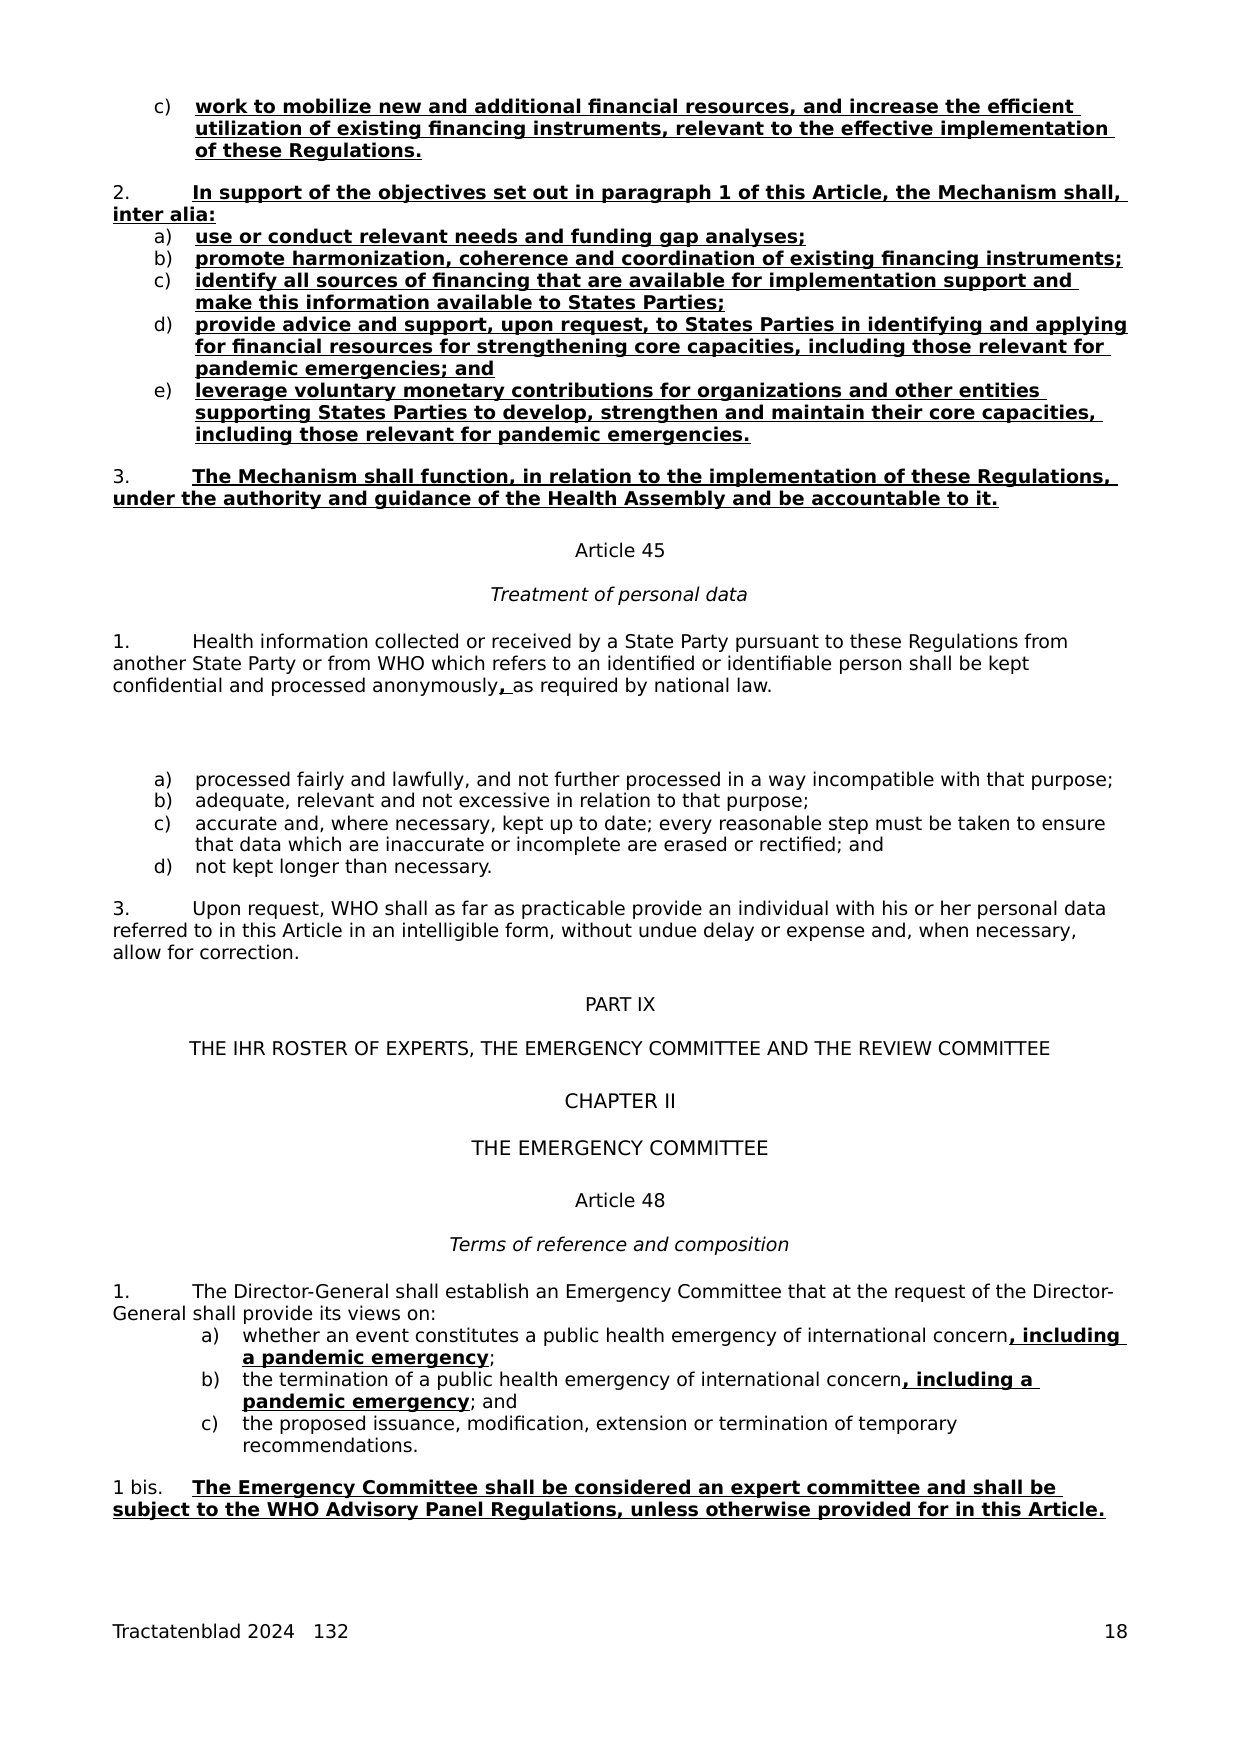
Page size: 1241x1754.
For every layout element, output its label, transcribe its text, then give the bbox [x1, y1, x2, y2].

text c) accurate and, where necessary, kept up to date; every reasonable step must be taken to ensure that data which are inaccurate or incomplete are erased or rectified; and [153, 812, 1128, 856]
text a) processed fairly and lawfully, and not further processed in a way incompatible with that purpose; [112, 768, 1128, 790]
text d) not kept longer than necessary. [153, 856, 1128, 878]
text c) the proposed issuance, modification, extension or termination of temporary recommendations. [201, 1413, 1128, 1457]
text 1 bis. The Emergency Committee shall be considered an expert committee and shall be subject to the WHO Advisory Panel Regulations, unless otherwise provided for in this Article. [112, 1477, 1128, 1521]
text b) promote harmonization, coherence and coordination of existing financing instruments; [153, 248, 1128, 270]
text 3. Upon request, WHO shall as far as practicable provide an individual with his or her personal data referred to in this Article in an intelligible form, without undue delay or expense and, when necessary, allow for correction. [112, 898, 1128, 964]
subtitle Article 45 Treatment of personal data [112, 539, 1128, 606]
subtitle CHAPTER II THE EMERGENCY COMMITTEE [112, 1090, 1128, 1160]
text a) whether an event constitutes a public health emergency of international concern, including a pandemic emergency; [201, 1325, 1128, 1369]
text b) the termination of a public health emergency of international concern, including a pandemic emergency; and [201, 1369, 1128, 1413]
text c) identify all sources of financing that are available for implementation support and make this information available to States Parties; [153, 270, 1128, 314]
text c) work to mobilize new and additional financial resources, and increase the efficient utilization of existing financing instruments, relevant to the effective implementation of these Regulations. [153, 96, 1128, 162]
text 3. The Mechanism shall function, in relation to the implementation of these Regulations, under the authority and guidance of the Health Assembly and be accountable to it. [112, 466, 1128, 509]
text 1. The Director-General shall establish an Emergency Committee that at the request of the Director-General shall provide its views on: [112, 1281, 1128, 1325]
text a) use or conduct relevant needs and funding gap analyses; [153, 226, 1128, 248]
subtitle PART IX THE IHR ROSTER OF EXPERTS, THE EMERGENCY COMMITTEE AND THE REVIEW COMMITTEE [112, 994, 1128, 1060]
text 2. In support of the objectives set out in paragraph 1 of this Article, the Mechanism shall, inter alia: [112, 182, 1128, 226]
text 1. Health information collected or received by a State Party pursuant to these Regulations from another State Party or from WHO which refers to an identified or identifiable person shall be kept confidential and processed anonymously, as required by national law. [112, 631, 1128, 696]
subtitle Article 48 Terms of reference and composition [112, 1190, 1128, 1256]
text d) provide advice and support, upon request, to States Parties in identifying and applying for financial resources for strengthening core capacities, including those relevant for pandemic emergencies; and [153, 314, 1128, 380]
text e) leverage voluntary monetary contributions for organizations and other entities supporting States Parties to develop, strengthen and maintain their core capacities, including those relevant for pandemic emergencies. [153, 380, 1128, 446]
text b) adequate, relevant and not excessive in relation to that purpose; [153, 790, 1128, 812]
